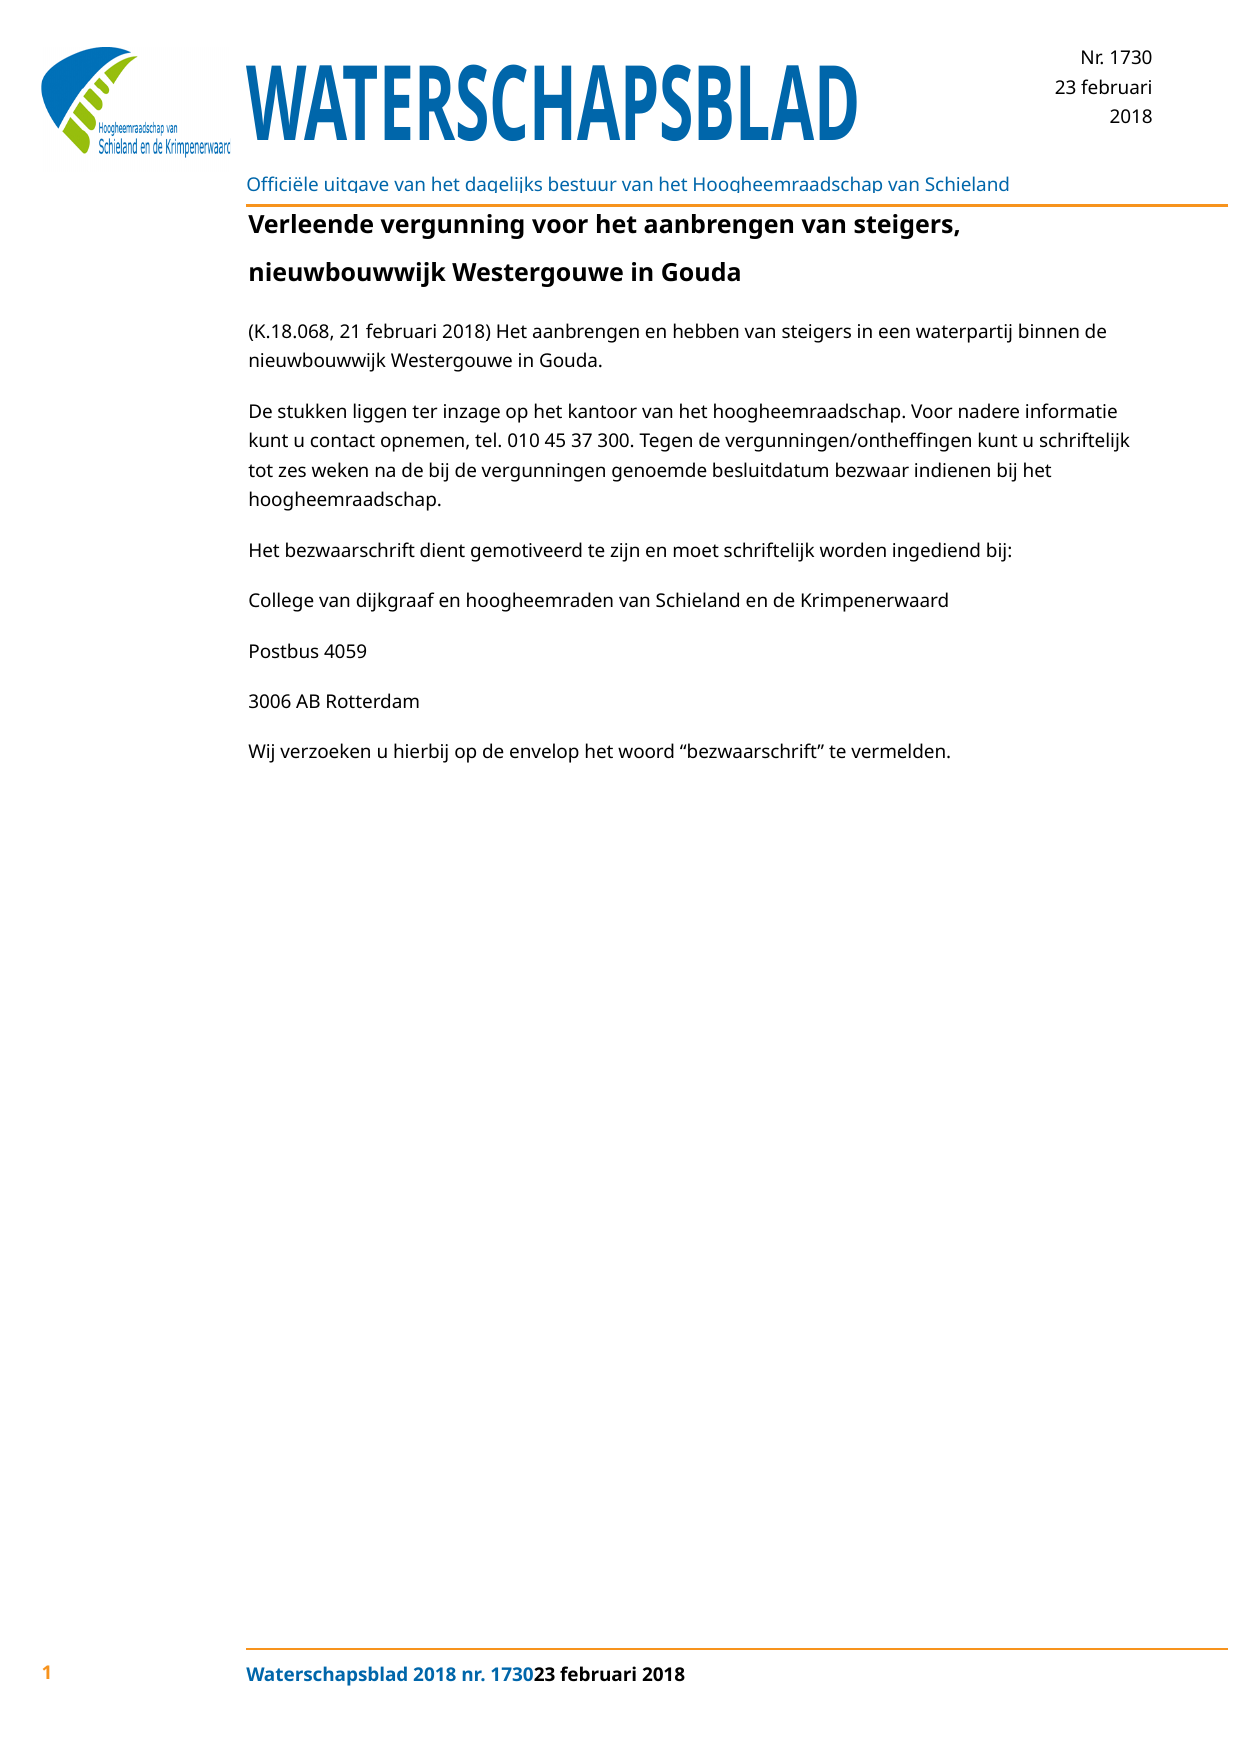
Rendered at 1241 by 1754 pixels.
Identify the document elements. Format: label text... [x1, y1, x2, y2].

text De stukken liggen ter inzage op het kantoor van het hoogheemraadschap. Voor nadere informatie kunt u contact opnemen, tel. 010 45 37 300. Tegen de vergunningen/ontheffingen kunt u schriftelijk tot zes weken na de bij de vergunningen genoemde besluitdatum bezwaar indienen bij het hoogheemraadschap. [248, 398, 1152, 512]
text (K.18.068, 21 februari 2018) Het aanbrengen en hebben van steigers in een waterpartij binnen de nieuwbouwwijk Westergouwe in Gouda. [248, 318, 1152, 373]
text 3006 AB Rotterdam [248, 688, 1152, 714]
text Verleende vergunning voor het aanbrengen van steigers, nieuwbouwwijk Westergouwe in Gouda [248, 207, 1152, 288]
text College van dijkgraaf en hoogheemraden van Schieland en de Krimpenerwaard [248, 587, 1152, 613]
text Postbus 4059 [248, 638, 1152, 664]
picture [41, 47, 231, 172]
text Het bezwaarschrift dient gemotiveerd te zijn en moet schriftelijk worden ingediend bij: [248, 537, 1152, 563]
text Wij verzoeken u hierbij op de envelop het woord “bezwaarschrift” te vermelden. [248, 739, 1152, 764]
